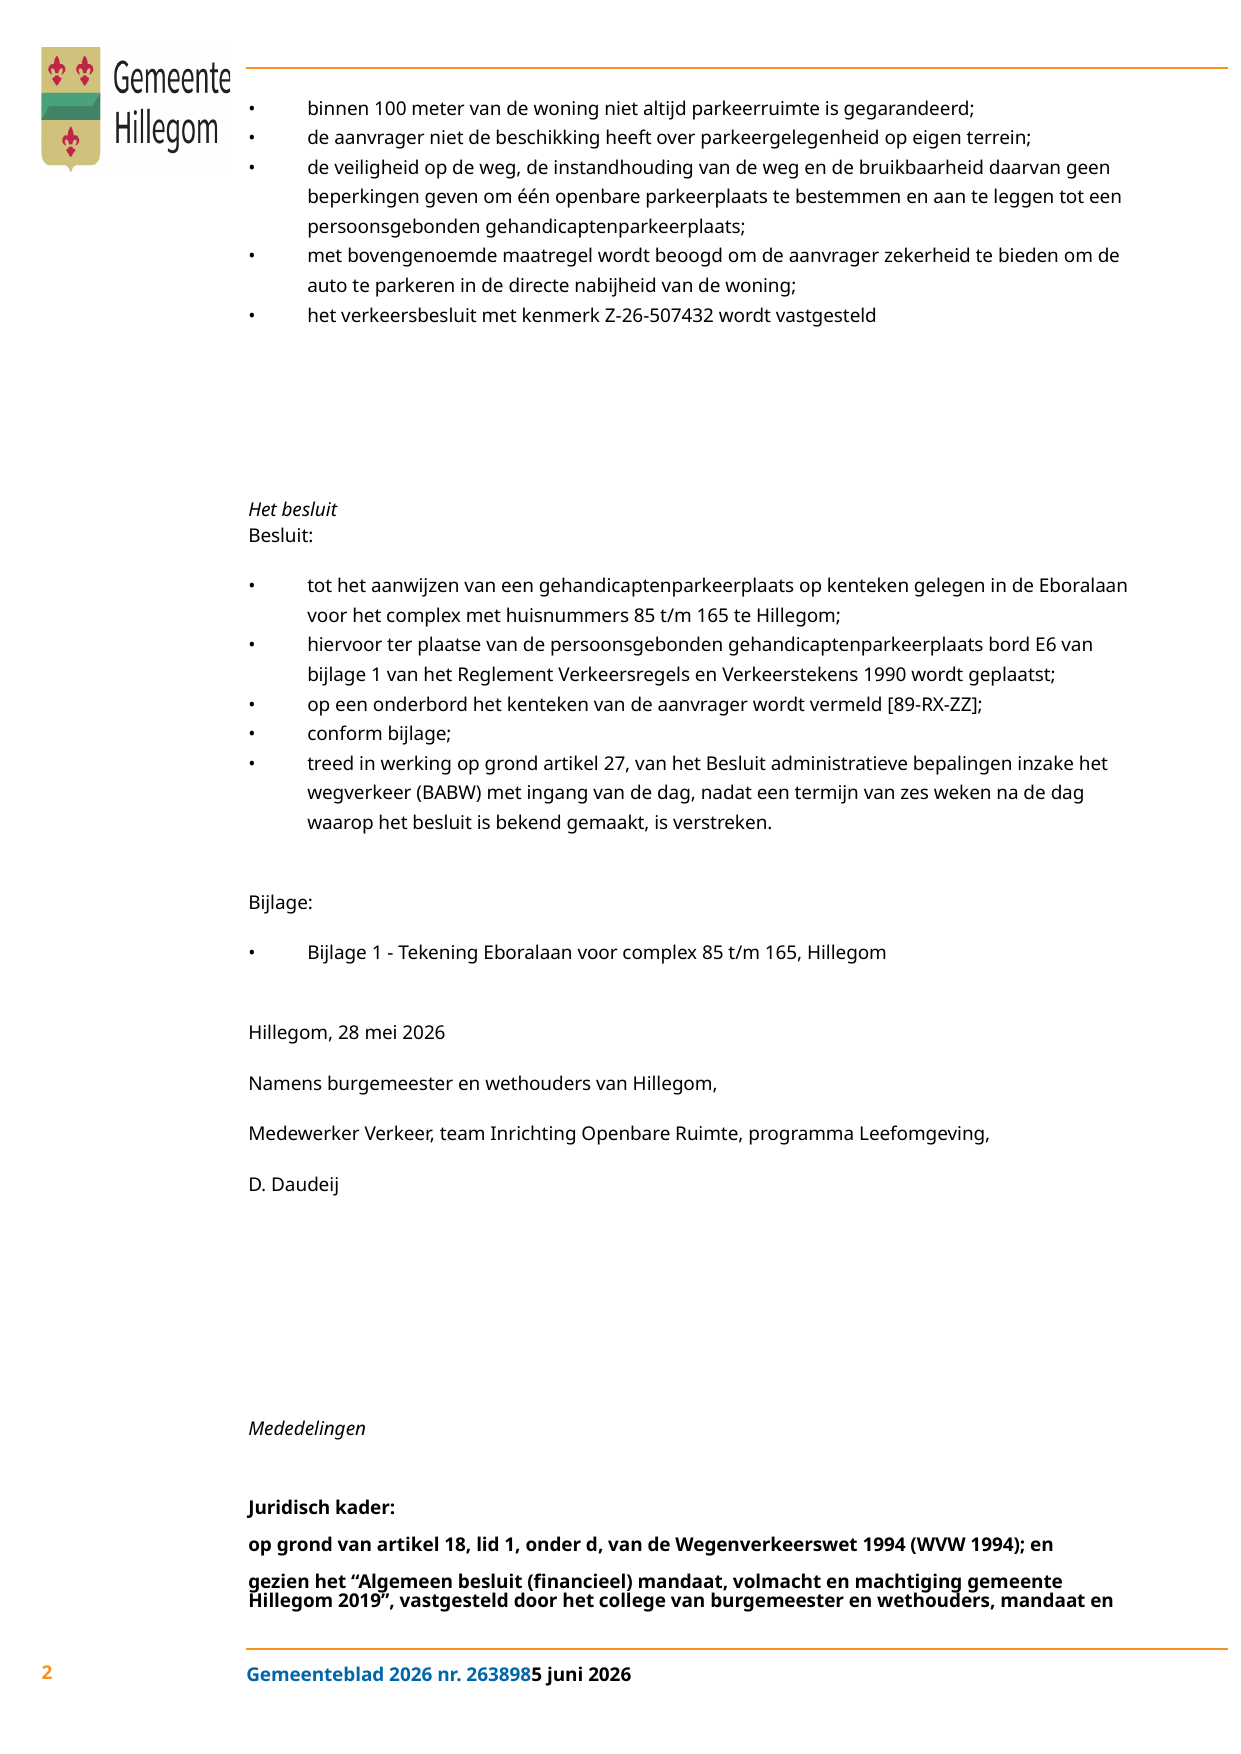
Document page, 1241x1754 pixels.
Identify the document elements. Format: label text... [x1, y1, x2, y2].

text Het besluit [248, 496, 1152, 522]
text op grond van artikel 18, lid 1, onder d, van de Wegenverkeerswet 1994 (WVW 1994); en [248, 1536, 1152, 1555]
list de aanvrager niet de beschikking heeft over parkeergelegenheid op eigen terrein; [248, 124, 1152, 150]
picture [41, 47, 231, 172]
text Bijlage: [248, 889, 1152, 915]
list conform bijlage; [248, 720, 1152, 746]
text Namens burgemeester en wethouders van Hillegom, [248, 1070, 1152, 1096]
list binnen 100 meter van de woning niet altijd parkeerruimte is gegarandeerd; [248, 95, 1152, 121]
text D. Daudeij [248, 1171, 1152, 1196]
text Medewerker Verkeer, team Inrichting Openbare Ruimte, programma Leefomgeving, [248, 1120, 1152, 1146]
text Hillegom, 28 mei 2026 [248, 1019, 1152, 1045]
text Besluit: [248, 522, 1152, 548]
list op een onderbord het kenteken van de aanvrager wordt vermeld [89-RX-ZZ]; [248, 691, 1152, 716]
text Juridisch kader: [248, 1499, 1152, 1518]
text gezien het “Algemeen besluit (financieel) mandaat, volmacht en machtiging gemeente Hillegom 2019”, vastgesteld door het college van burgemeester en wethouders, mandaat en [248, 1573, 1152, 1611]
list Bijlage 1 - Tekening Eboralaan voor complex 85 t/m 165, Hillegom [248, 939, 1152, 965]
list met bovengenoemde maatregel wordt beoogd om de aanvrager zekerheid te bieden om de auto te parkeren in de directe nabijheid van de woning; [248, 243, 1152, 298]
text Mededelingen [248, 1416, 1152, 1441]
list treed in werking op grond artikel 27, van het Besluit administratieve bepalingen inzake het wegverkeer (BABW) met ingang van de dag, nadat een termijn van zes weken na de dag waarop het besluit is bekend gemaakt, is verstreken. [248, 750, 1152, 835]
list het verkeersbesluit met kenmerk Z-26-507432 wordt vastgesteld [248, 302, 1152, 328]
list hiervoor ter plaatse van de persoonsgebonden gehandicaptenparkeerplaats bord E6 van bijlage 1 van het Reglement Verkeersregels en Verkeerstekens 1990 wordt geplaatst; [248, 632, 1152, 687]
list de veiligheid op de weg, de instandhouding van de weg en de bruikbaarheid daarvan geen beperkingen geven om één openbare parkeerplaats te bestemmen en aan te leggen tot een persoonsgebonden gehandicaptenparkeerplaats; [248, 154, 1152, 239]
list tot het aanwijzen van een gehandicaptenparkeerplaats op kenteken gelegen in de Eboralaan voor het complex met huisnummers 85 t/m 165 te Hillegom; [248, 572, 1152, 628]
